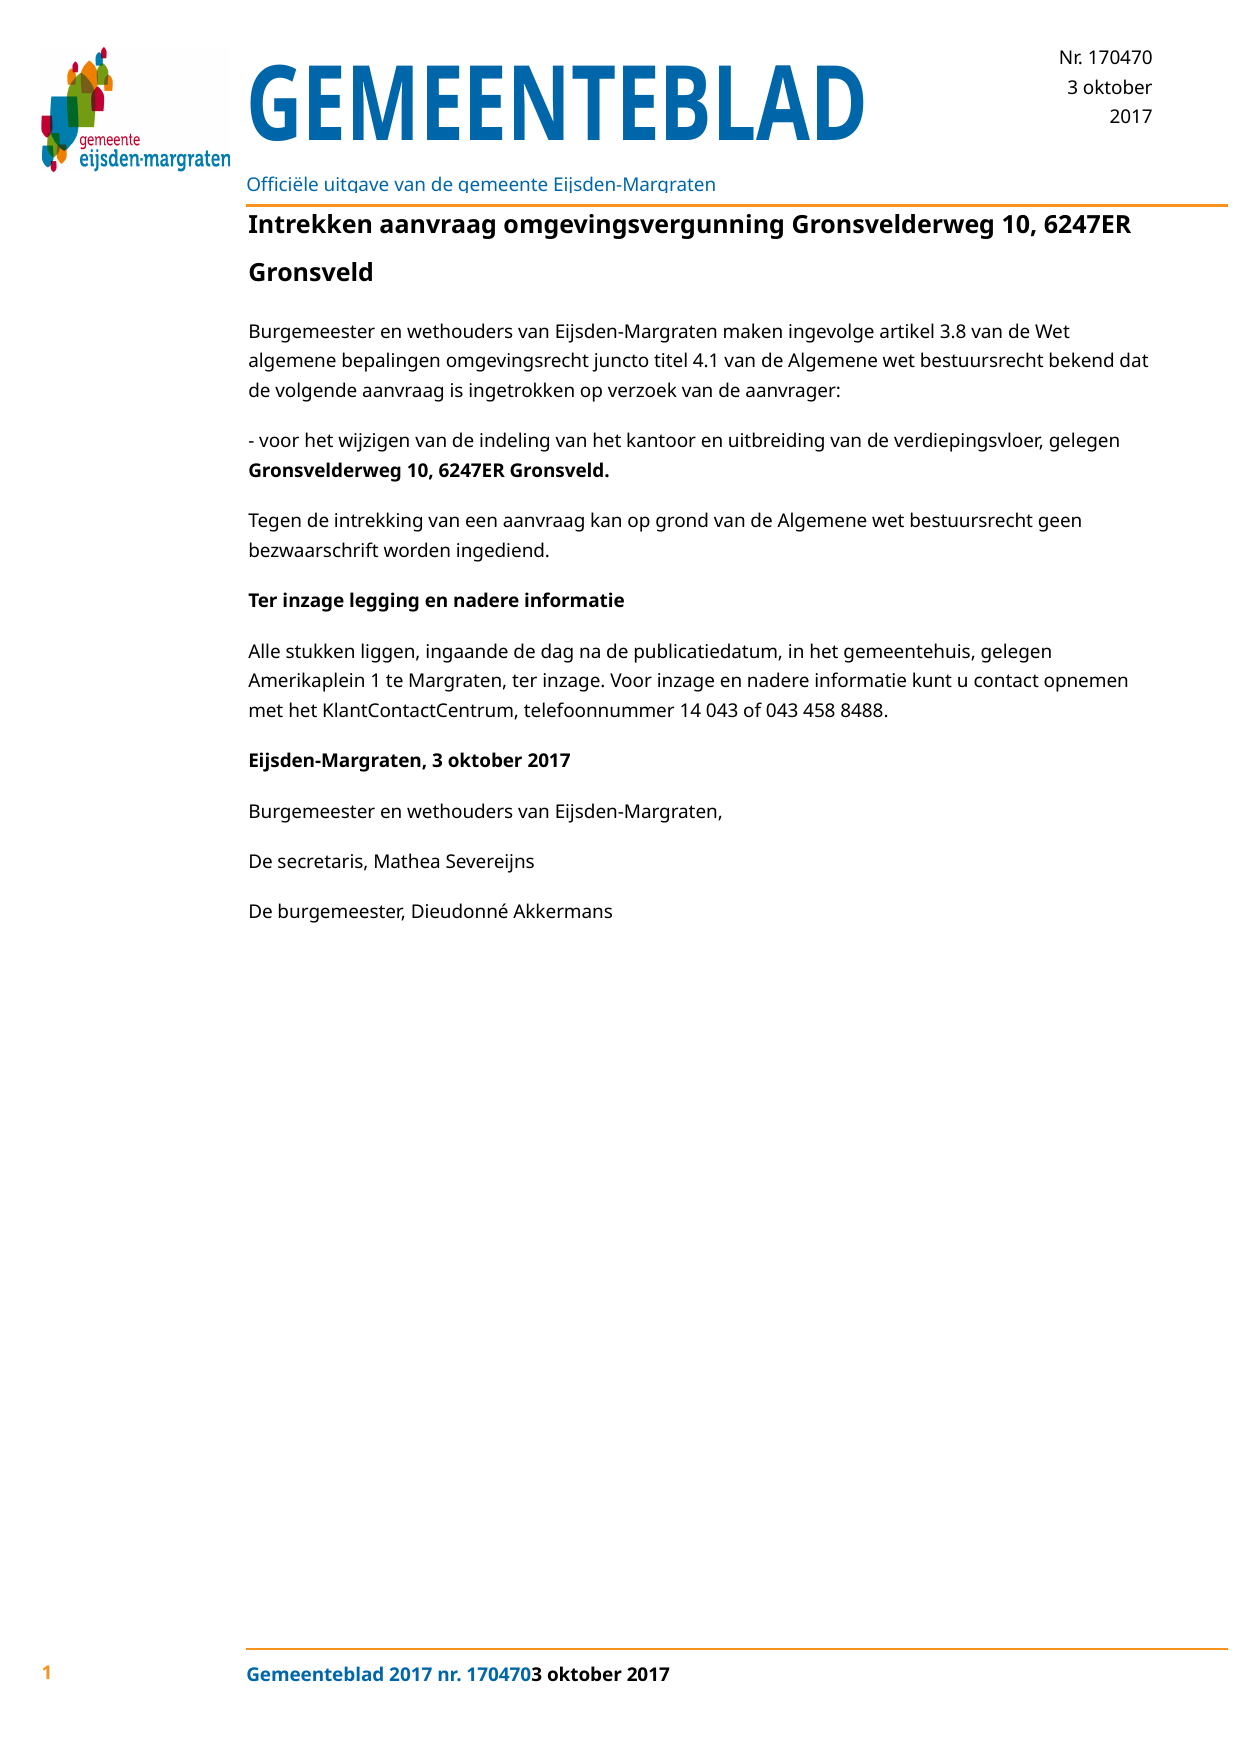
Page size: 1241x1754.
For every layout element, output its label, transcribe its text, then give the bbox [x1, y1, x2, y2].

text Burgemeester en wethouders van Eijsden-Margraten, [248, 798, 1152, 824]
picture [41, 47, 231, 172]
text Tegen de intrekking van een aanvraag kan op grond van de Algemene wet bestuursrecht geen bezwaarschrift worden ingediend. [248, 507, 1152, 563]
text Eijsden-Margraten, 3 oktober 2017 [248, 747, 1152, 773]
text De burgemeester, Dieudonné Akkermans [248, 899, 1152, 924]
text - voor het wijzigen van de indeling van het kantoor en uitbreiding van de verdiepingsvloer, gelegen Gronsvelderweg 10, 6247ER Gronsveld. [248, 427, 1152, 483]
text Burgemeester en wethouders van Eijsden-Margraten maken ingevolge artikel 3.8 van de Wet algemene bepalingen omgevingsrecht juncto titel 4.1 van de Algemene wet bestuursrecht bekend dat de volgende aanvraag is ingetrokken op verzoek van de aanvrager: [248, 318, 1152, 403]
text Ter inzage legging en nadere informatie [248, 587, 1152, 613]
text Intrekken aanvraag omgevingsvergunning Gronsvelderweg 10, 6247ER Gronsveld [248, 207, 1152, 288]
text De secretaris, Mathea Severeijns [248, 848, 1152, 874]
text Alle stukken liggen, ingaande de dag na de publicatiedatum, in het gemeentehuis, gelegen Amerikaplein 1 te Margraten, ter inzage. Voor inzage en nadere informatie kunt u contact opnemen met het KlantContactCentrum, telefoonnummer 14 043 of 043 458 8488. [248, 638, 1152, 723]
